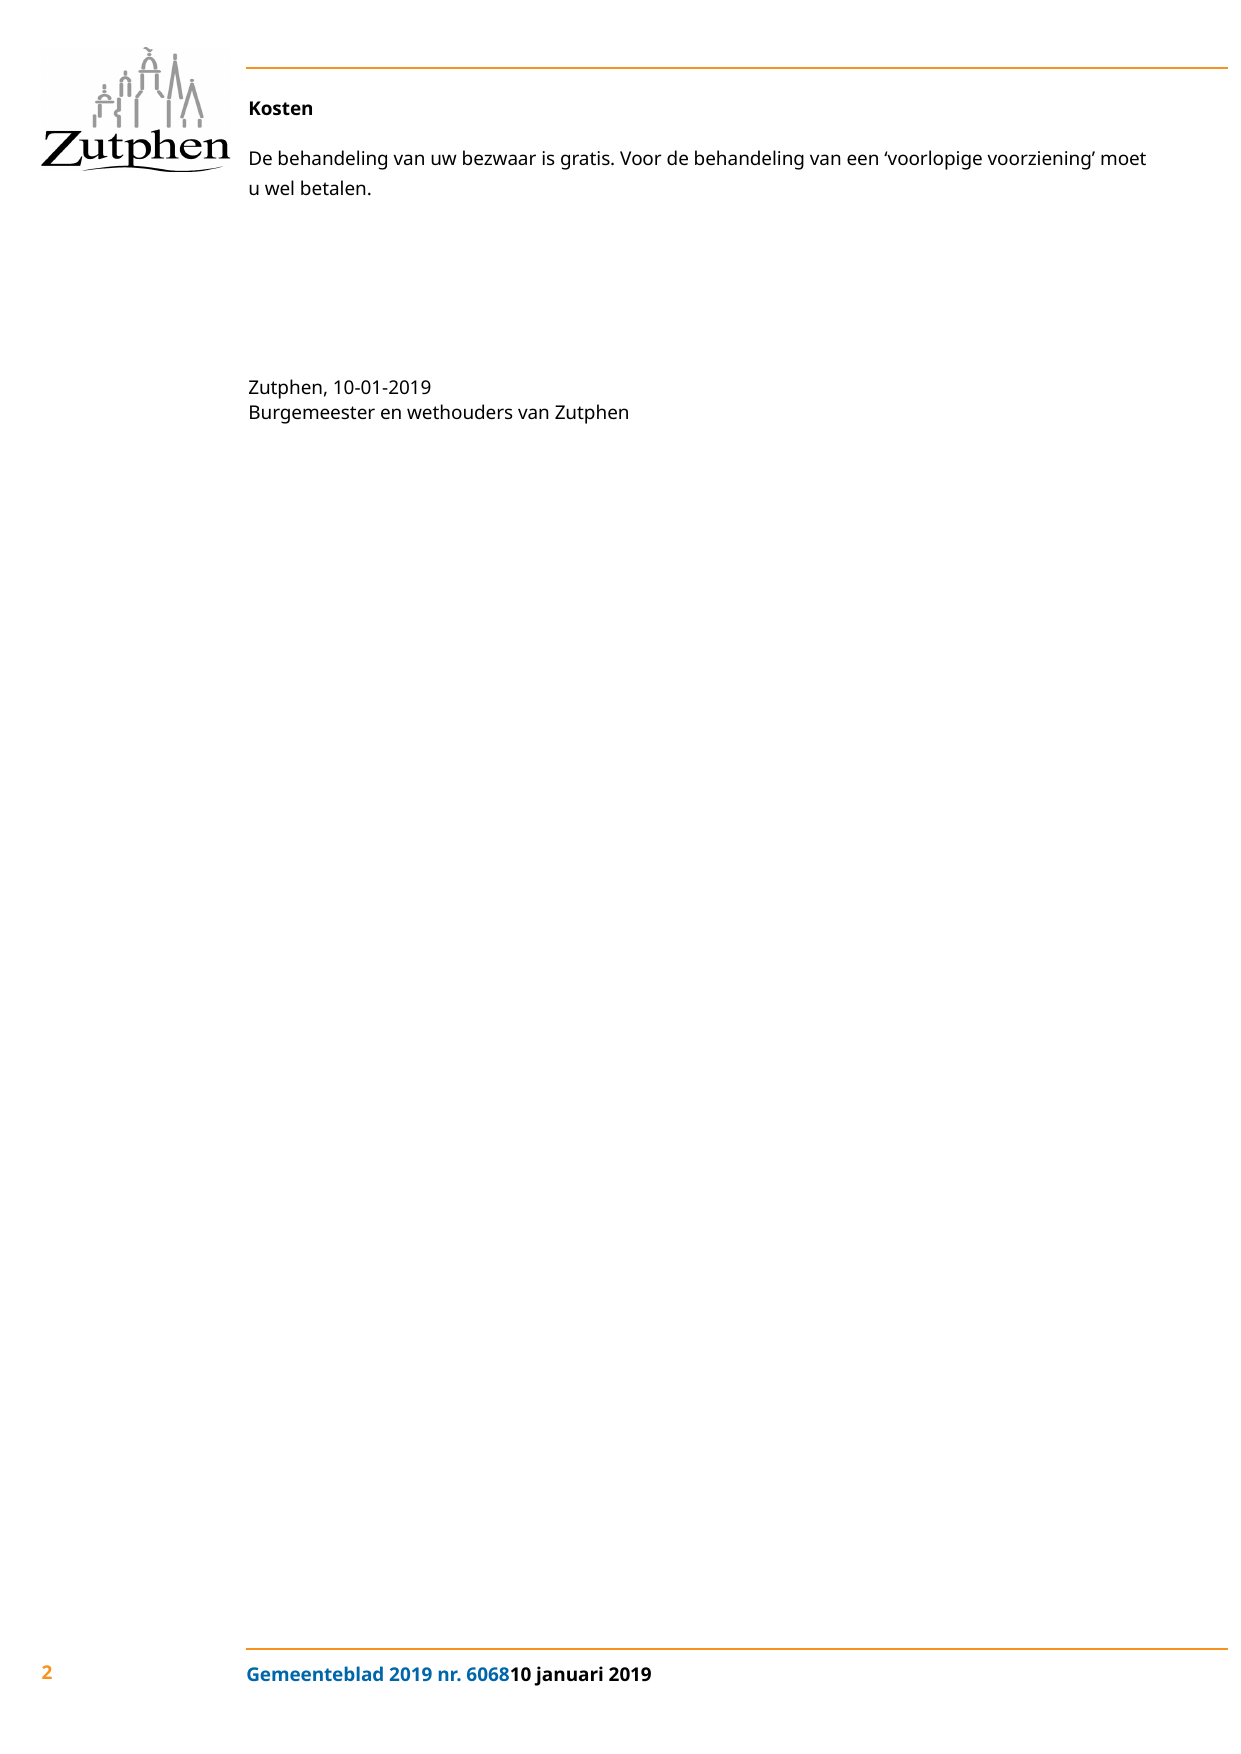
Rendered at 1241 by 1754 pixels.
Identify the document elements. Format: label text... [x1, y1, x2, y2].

picture [41, 47, 231, 172]
text De behandeling van uw bezwaar is gratis. Voor de behandeling van een ‘voorlopige voorziening’ moet u wel betalen. [248, 145, 1152, 201]
text Zutphen, 10-01-2019 [248, 374, 1152, 399]
text Burgemeester en wethouders van Zutphen [248, 399, 1152, 425]
text Kosten [248, 95, 1152, 121]
